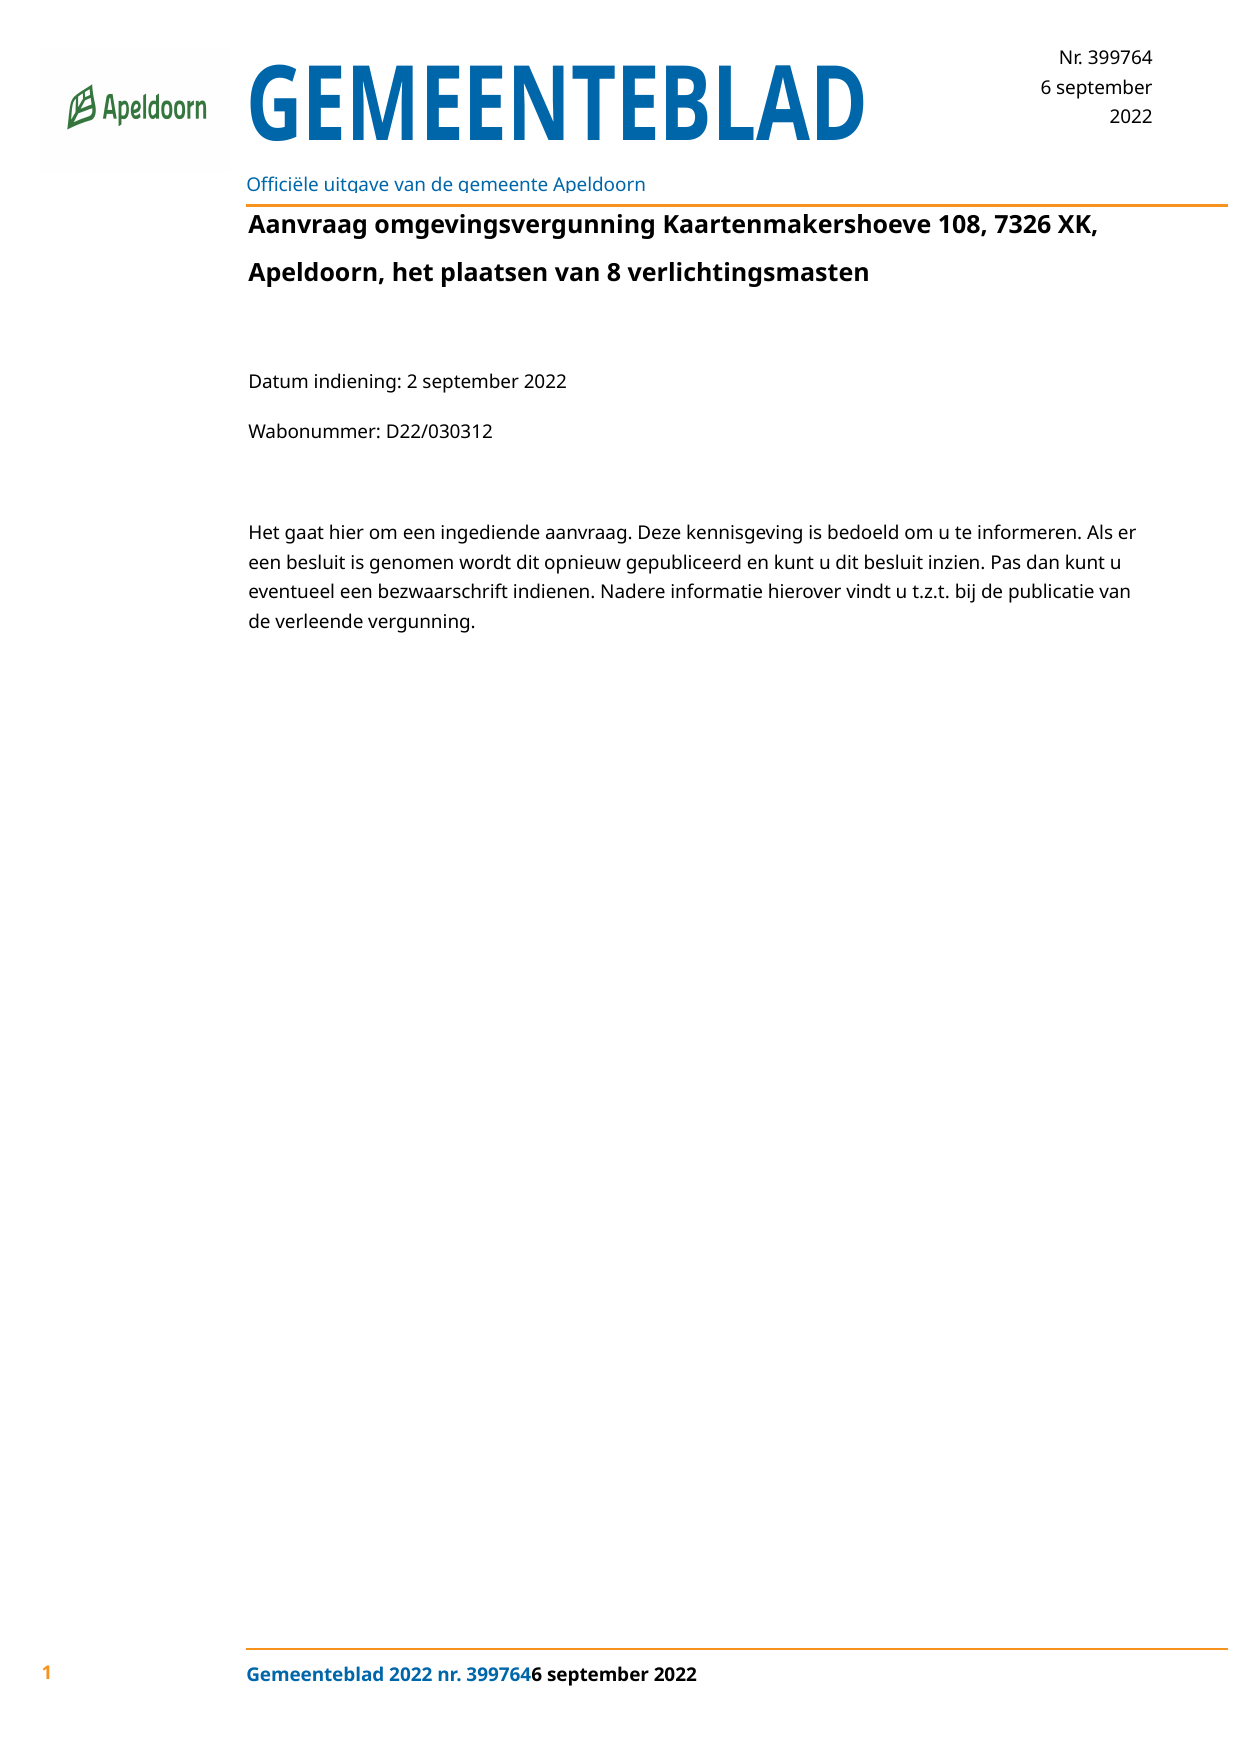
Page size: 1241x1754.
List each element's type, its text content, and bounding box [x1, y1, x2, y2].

text Wabonummer: D22/030312 [248, 419, 1152, 444]
text Aanvraag omgevingsvergunning Kaartenmakershoeve 108, 7326 XK, Apeldoorn, het plaatsen van 8 verlichtingsmasten [248, 207, 1152, 288]
text Datum indiening: 2 september 2022 [248, 368, 1152, 394]
picture [41, 47, 231, 172]
text Het gaat hier om een ingediende aanvraag. Deze kennisgeving is bedoeld om u te informeren. Als er een besluit is genomen wordt dit opnieuw gepubliceerd en kunt u dit besluit inzien. Pas dan kunt u eventueel een bezwaarschrift indienen. Nadere informatie hierover vindt u t.z.t. bij de publicatie van de verleende vergunning. [248, 519, 1152, 634]
